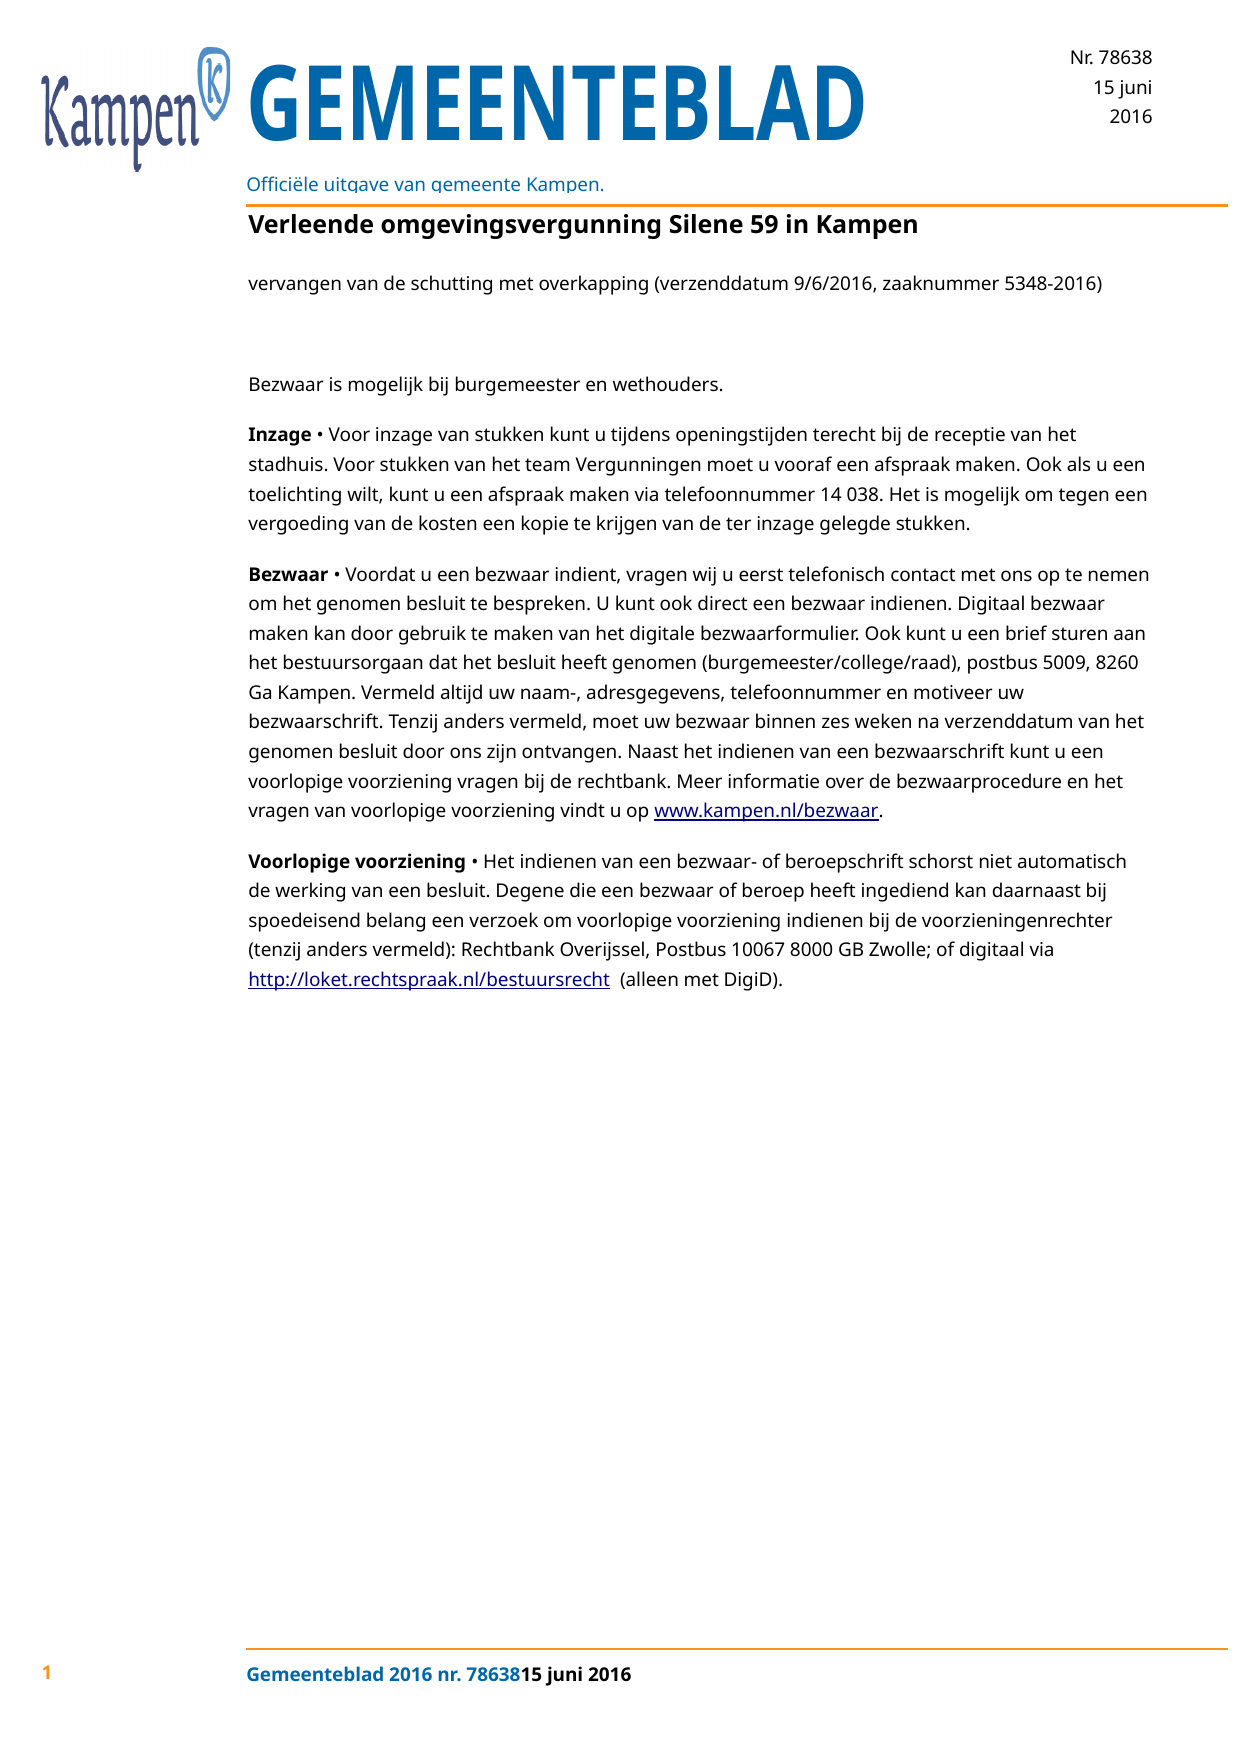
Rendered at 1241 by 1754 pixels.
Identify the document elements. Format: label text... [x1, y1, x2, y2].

text vervangen van de schutting met overkapping (verzenddatum 9/6/2016, zaaknummer 5348-2016) [248, 270, 1152, 296]
text Inzage • Voor inzage van stukken kunt u tijdens openingstijden terecht bij de receptie van het stadhuis. Voor stukken van het team Vergunningen moet u vooraf een afspraak maken. Ook als u een toelichting wilt, kunt u een afspraak maken via telefoonnummer 14 038. Het is mogelijk om tegen een vergoeding van de kosten een kopie te krijgen van de ter inzage gelegde stukken. [248, 422, 1152, 536]
text Bezwaar • Voordat u een bezwaar indient, vragen wij u eerst telefonisch contact met ons op te nemen om het genomen besluit te bespreken. U kunt ook direct een bezwaar indienen. Digitaal bezwaar maken kan door gebruik te maken van het digitale bezwaarformulier. Ook kunt u een brief sturen aan het bestuursorgaan dat het besluit heeft genomen (burgemeester/college/raad), postbus 5009, 8260 Ga Kampen. Vermeld altijd uw naam-, adresgegevens, telefoonnummer en motiveer uw bezwaarschrift. Tenzij anders vermeld, moet uw bezwaar binnen zes weken na verzenddatum van het genomen besluit door ons zijn ontvangen. Naast het indienen van een bezwaarschrift kunt u een voorlopige voorziening vragen bij de rechtbank. Meer informatie over de bezwaarprocedure en het vragen van voorlopige voorziening vindt u op www.kampen.nl/bezwaar. [248, 561, 1152, 823]
text Bezwaar is mogelijk bij burgemeester en wethouders. [248, 371, 1152, 397]
text Voorlopige voorziening • Het indienen van een bezwaar- of beroepschrift schorst niet automatisch de werking van een besluit. Degene die een bezwaar of beroep heeft ingediend kan daarnaast bij spoedeisend belang een verzoek om voorlopige voorziening indienen bij de voorzieningenrechter (tenzij anders vermeld): Rechtbank Overijssel, Postbus 10067 8000 GB Zwolle; of digitaal via http://loket.rechtspraak.nl/bestuursrecht (alleen met DigiD). [248, 848, 1152, 992]
text Verleende omgevingsvergunning Silene 59 in Kampen [248, 207, 1152, 241]
picture [41, 47, 231, 172]
